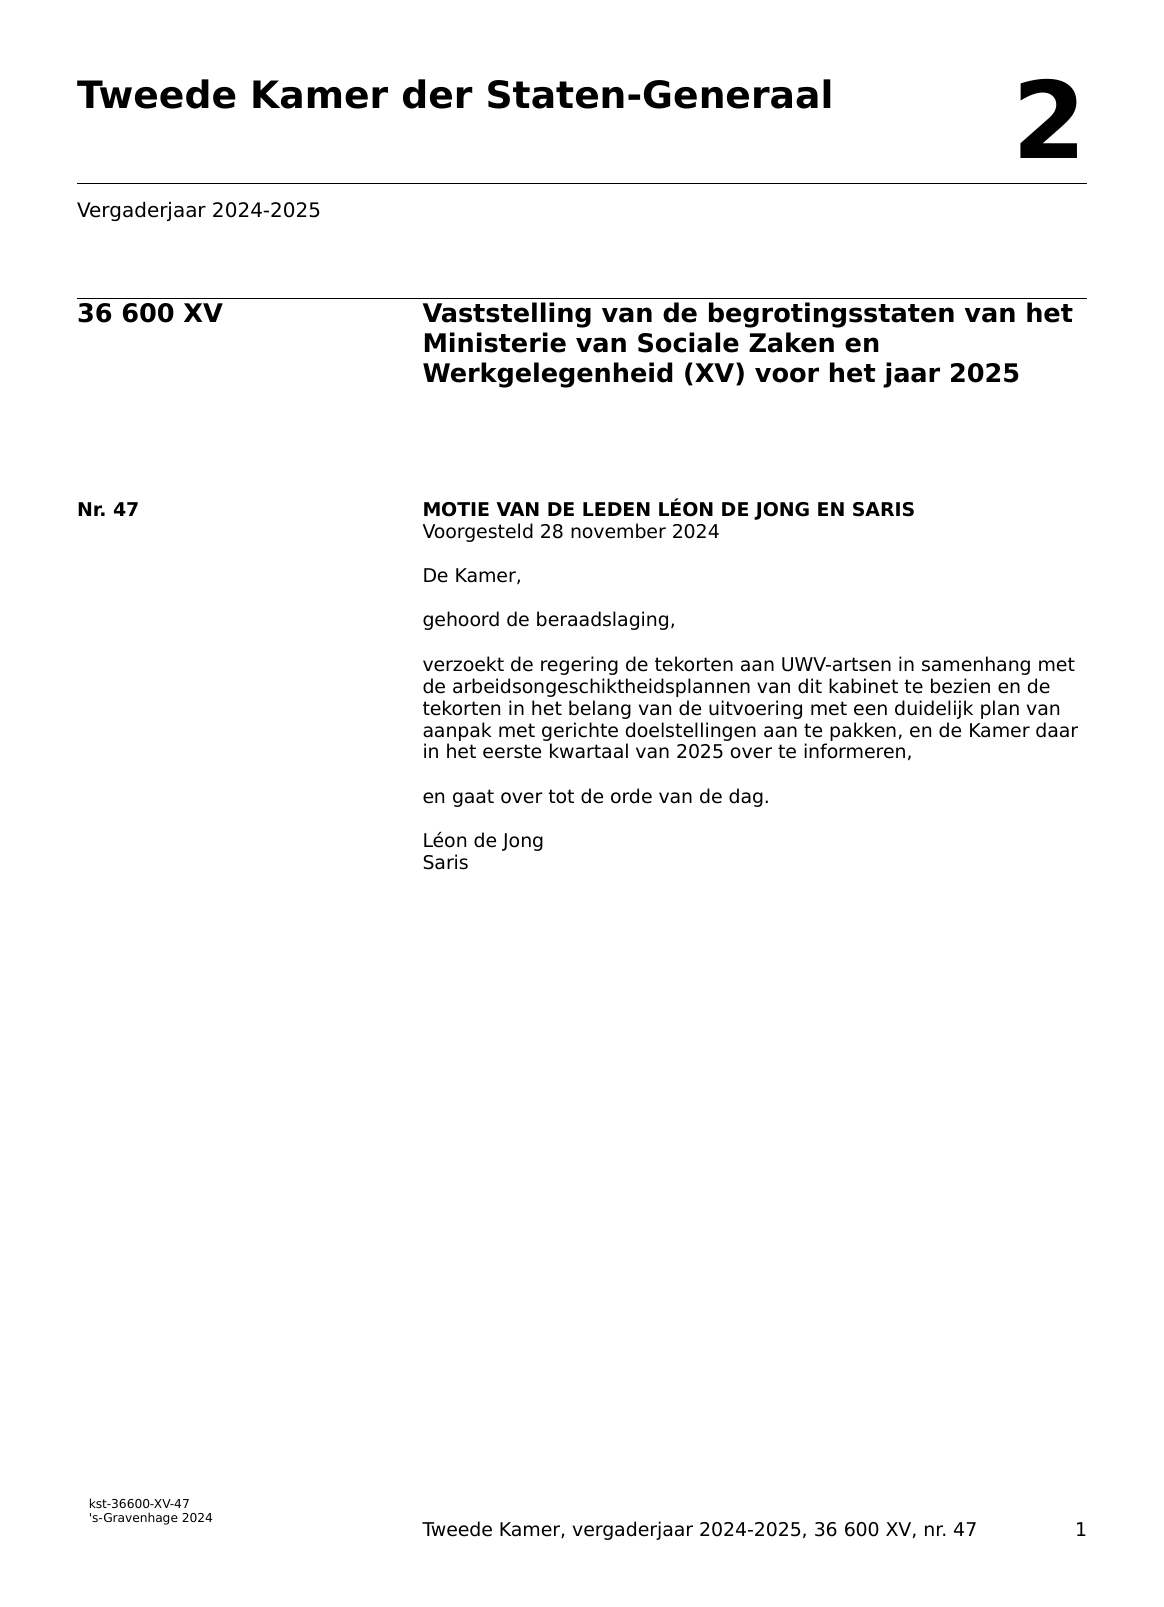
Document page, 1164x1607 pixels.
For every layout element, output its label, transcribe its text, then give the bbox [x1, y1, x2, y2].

table_cell Vergaderjaar 2024-2025 [77, 184, 1087, 298]
text 's-Gravenhage 2024 [88, 1511, 323, 1525]
text verzoekt de regering de tekorten aan UWV-artsen in samenhang met de arbeidsongeschiktheidsplannen van dit kabinet te bezien en de tekorten in het belang van de uitvoering met een duidelijk plan van aanpak met gerichte doelstellingen aan te pakken, en de Kamer daar in het eerste kwartaal van 2025 over te informeren, [422, 653, 1087, 763]
text De Kamer, [422, 565, 1087, 587]
text gehoord de beraadslaging, [422, 609, 1087, 631]
text kst-36600-XV-47 [88, 1497, 323, 1511]
table_header 2 [886, 59, 1087, 183]
text Léon de Jong [422, 830, 1087, 852]
text en gaat over tot de orde van de dag. [422, 786, 1087, 808]
subtitle 36 600 XV Vaststelling van de begrotingsstaten van het Ministerie van Sociale Zaken en Werkgelegenheid (XV) voor het jaar 2025 [77, 299, 1087, 388]
text Saris [422, 852, 1087, 874]
table_header Tweede Kamer der Staten-Generaal [77, 59, 886, 183]
text Voorgesteld 28 november 2024 [422, 521, 1087, 543]
subtitle Nr. 47 MOTIE VAN DE LEDEN LÉON DE JONG EN SARIS [77, 499, 1087, 521]
